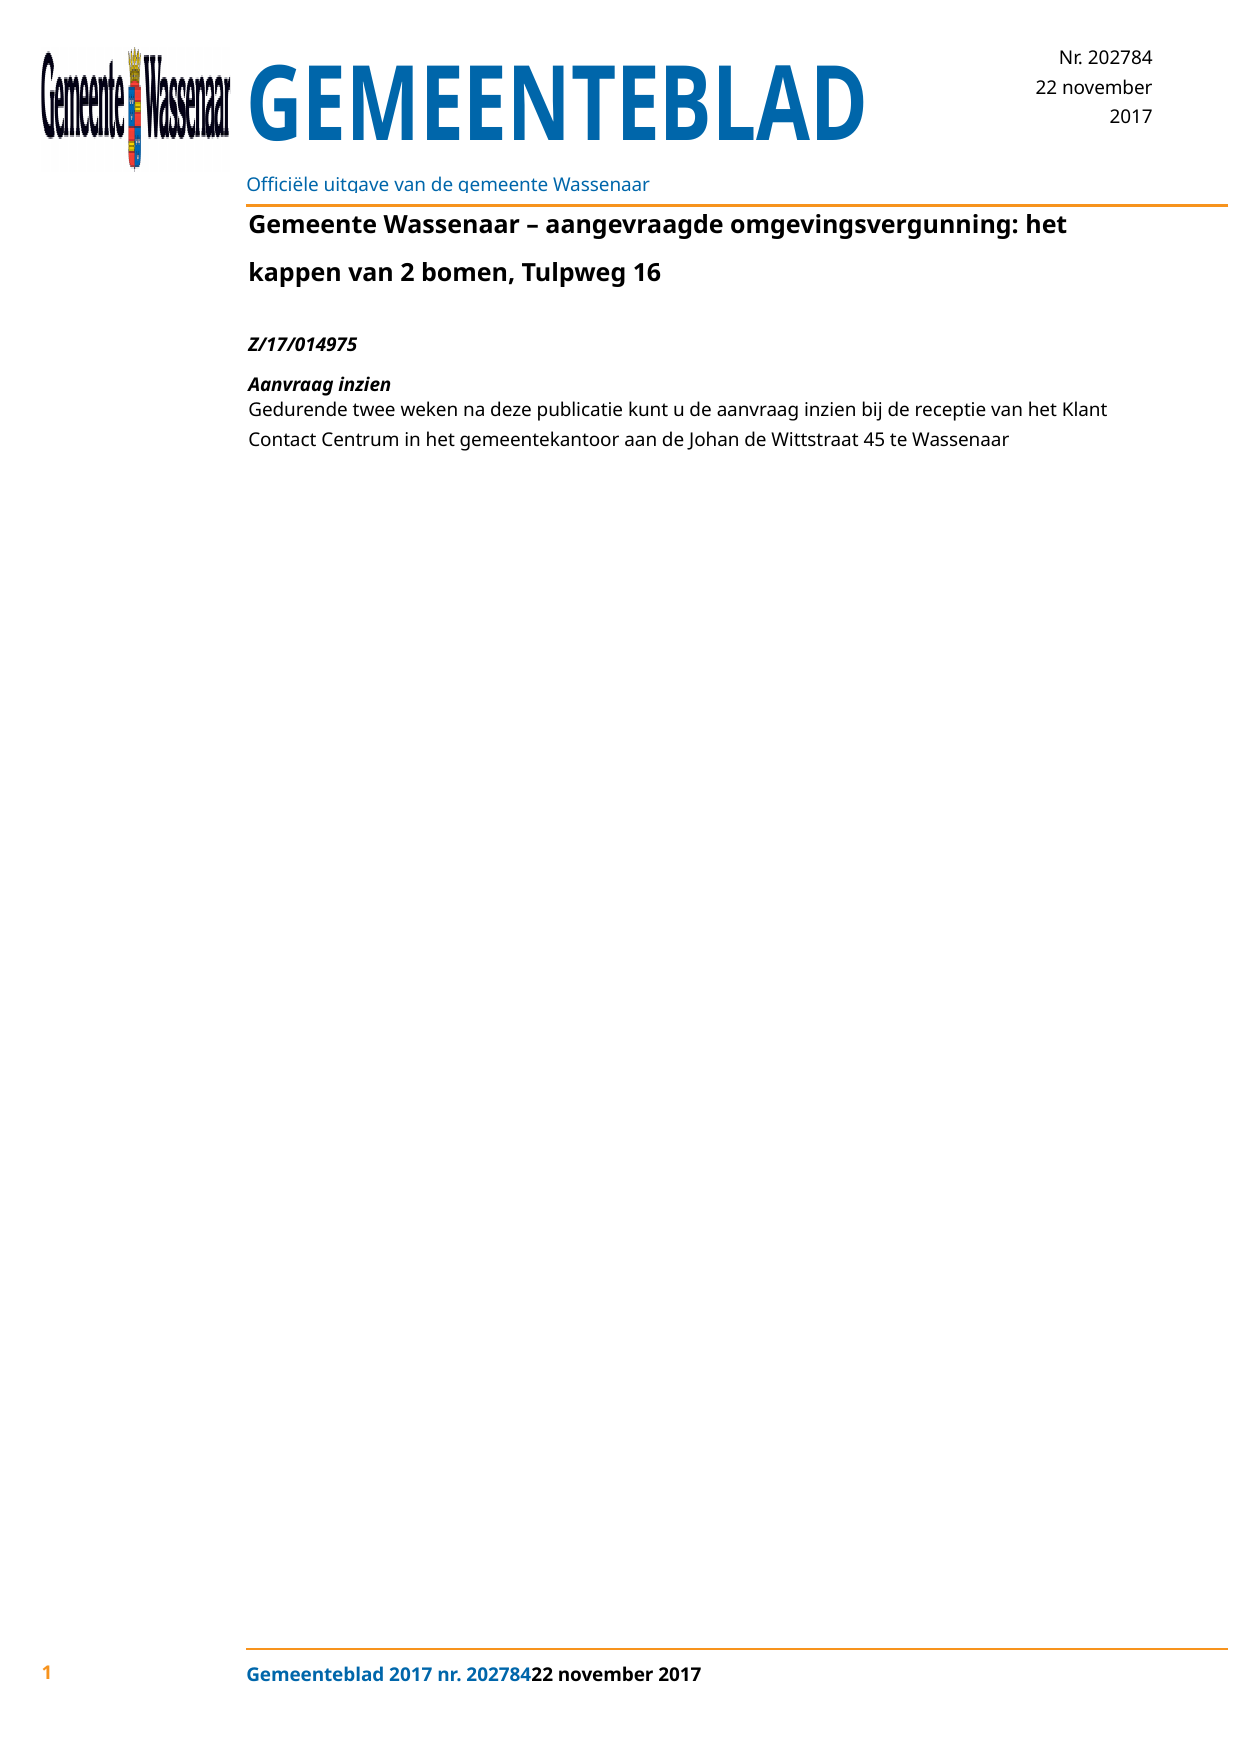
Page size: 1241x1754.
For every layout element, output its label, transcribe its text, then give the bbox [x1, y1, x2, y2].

text Aanvraag inzien [248, 371, 1152, 396]
text Gedurende twee weken na deze publicatie kunt u de aanvraag inzien bij de receptie van het Klant Contact Centrum in het gemeentekantoor aan de Johan de Wittstraat 45 te Wassenaar [248, 396, 1152, 452]
text Gemeente Wassenaar – aangevraagde omgevingsvergunning: het kappen van 2 bomen, Tulpweg 16 [248, 207, 1152, 288]
picture [41, 47, 231, 172]
text Z/17/014975 [248, 331, 1152, 357]
